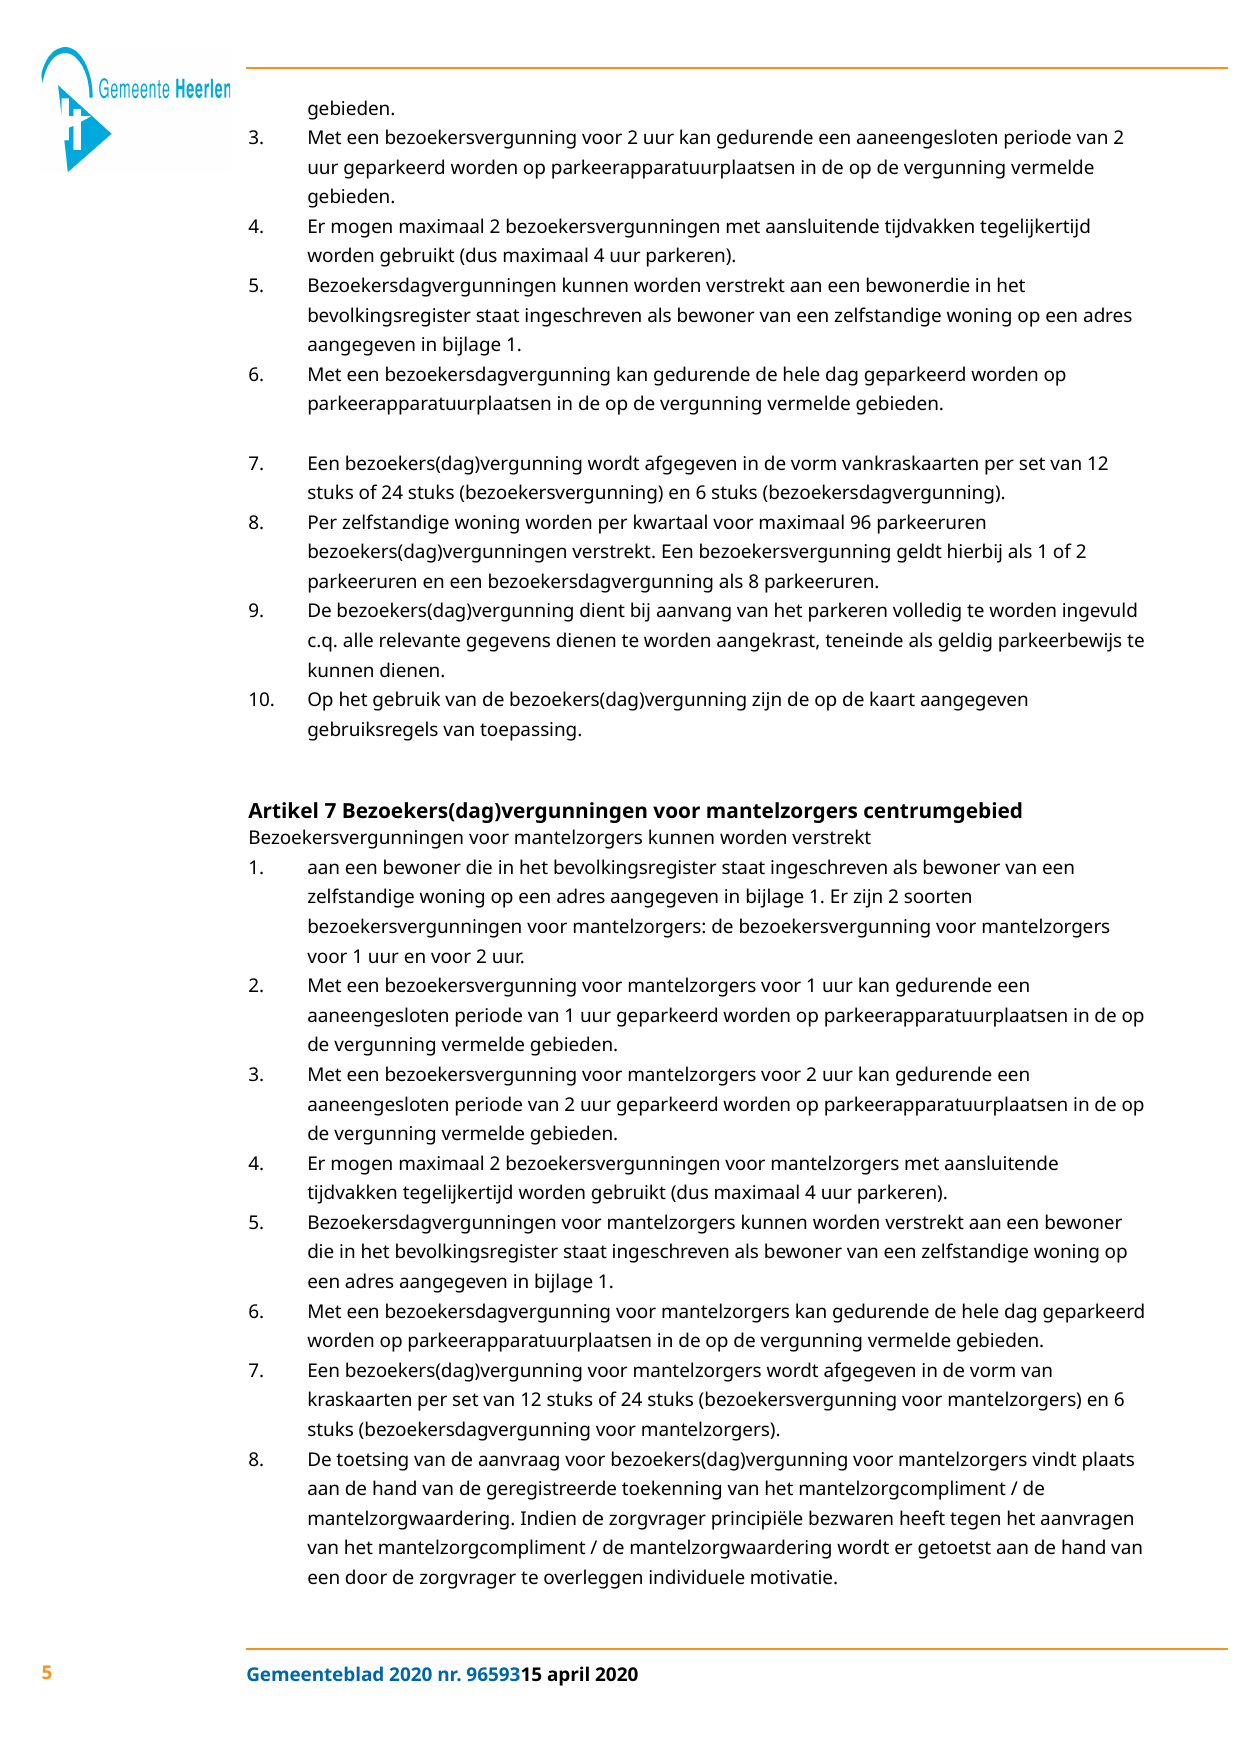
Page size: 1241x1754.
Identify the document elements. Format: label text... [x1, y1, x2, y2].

list Met een bezoekersvergunning voor mantelzorgers voor 1 uur kan gedurende een aaneengesloten periode van 1 uur geparkeerd worden op parkeerapparatuurplaatsen in de op de vergunning vermelde gebieden. [248, 972, 1152, 1057]
list Er mogen maximaal 2 bezoekersvergunningen voor mantelzorgers met aansluitende tijdvakken tegelijkertijd worden gebruikt (dus maximaal 4 uur parkeren). [248, 1150, 1152, 1205]
list Een bezoekers(dag)vergunning voor mantelzorgers wordt afgegeven in de vorm van kraskaarten per set van 12 stuks of 24 stuks (bezoekersvergunning voor mantelzorgers) en 6 stuks (bezoekersdagvergunning voor mantelzorgers). [248, 1357, 1152, 1442]
list gebieden. [248, 95, 1152, 121]
list Bezoekersdagvergunningen voor mantelzorgers kunnen worden verstrekt aan een bewoner die in het bevolkingsregister staat ingeschreven als bewoner van een zelfstandige woning op een adres aangegeven in bijlage 1. [248, 1209, 1152, 1294]
list Met een bezoekersvergunning voor 2 uur kan gedurende een aaneengesloten periode van 2 uur geparkeerd worden op parkeerapparatuurplaatsen in de op de vergunning vermelde gebieden. [248, 124, 1152, 209]
list Met een bezoekersdagvergunning kan gedurende de hele dag geparkeerd worden op parkeerapparatuurplaatsen in de op de vergunning vermelde gebieden. [248, 361, 1152, 416]
list aan een bewoner die in het bevolkingsregister staat ingeschreven als bewoner van een zelfstandige woning op een adres aangegeven in bijlage 1. Er zijn 2 soorten bezoekersvergunningen voor mantelzorgers: de bezoekersvergunning voor mantelzorgers voor 1 uur en voor 2 uur. [248, 854, 1152, 968]
list Bezoekersdagvergunningen kunnen worden verstrekt aan een bewonerdie in het bevolkingsregister staat ingeschreven als bewoner van een zelfstandige woning op een adres aangegeven in bijlage 1. [248, 272, 1152, 357]
list Per zelfstandige woning worden per kwartaal voor maximaal 96 parkeeruren bezoekers(dag)vergunningen verstrekt. Een bezoekersvergunning geldt hierbij als 1 of 2 parkeeruren en een bezoekersdagvergunning als 8 parkeeruren. [248, 509, 1152, 594]
picture [41, 47, 59, 70]
picture [41, 47, 231, 172]
text Bezoekersvergunningen voor mantelzorgers kunnen worden verstrekt [248, 824, 1152, 850]
list De bezoekers(dag)vergunning dient bij aanvang van het parkeren volledig te worden ingevuld c.q. alle relevante gegevens dienen te worden aangekrast, teneinde als geldig parkeerbewijs te kunnen dienen. [248, 598, 1152, 683]
list Er mogen maximaal 2 bezoekersvergunningen met aansluitende tijdvakken tegelijkertijd worden gebruikt (dus maximaal 4 uur parkeren). [248, 213, 1152, 268]
list Op het gebruik van de bezoekers(dag)vergunning zijn de op de kaart aangegeven gebruiksregels van toepassing. [248, 686, 1152, 742]
list Met een bezoekersvergunning voor mantelzorgers voor 2 uur kan gedurende een aaneengesloten periode van 2 uur geparkeerd worden op parkeerapparatuurplaatsen in de op de vergunning vermelde gebieden. [248, 1061, 1152, 1146]
text Artikel 7 Bezoekers(dag)vergunningen voor mantelzorgers centrumgebied [248, 796, 1152, 824]
list De toetsing van de aanvraag voor bezoekers(dag)vergunning voor mantelzorgers vindt plaats aan de hand van de geregistreerde toekenning van het mantelzorgcompliment / de mantelzorgwaardering. Indien de zorgvrager principiële bezwaren heeft tegen het aanvragen van het mantelzorgcompliment / de mantelzorgwaardering wordt er getoetst aan de hand van een door de zorgvrager te overleggen individuele motivatie. [248, 1446, 1152, 1590]
list Met een bezoekersdagvergunning voor mantelzorgers kan gedurende de hele dag geparkeerd worden op parkeerapparatuurplaatsen in de op de vergunning vermelde gebieden. [248, 1298, 1152, 1353]
list Een bezoekers(dag)vergunning wordt afgegeven in de vorm vankraskaarten per set van 12 stuks of 24 stuks (bezoekersvergunning) en 6 stuks (bezoekersdagvergunning). [248, 450, 1152, 505]
